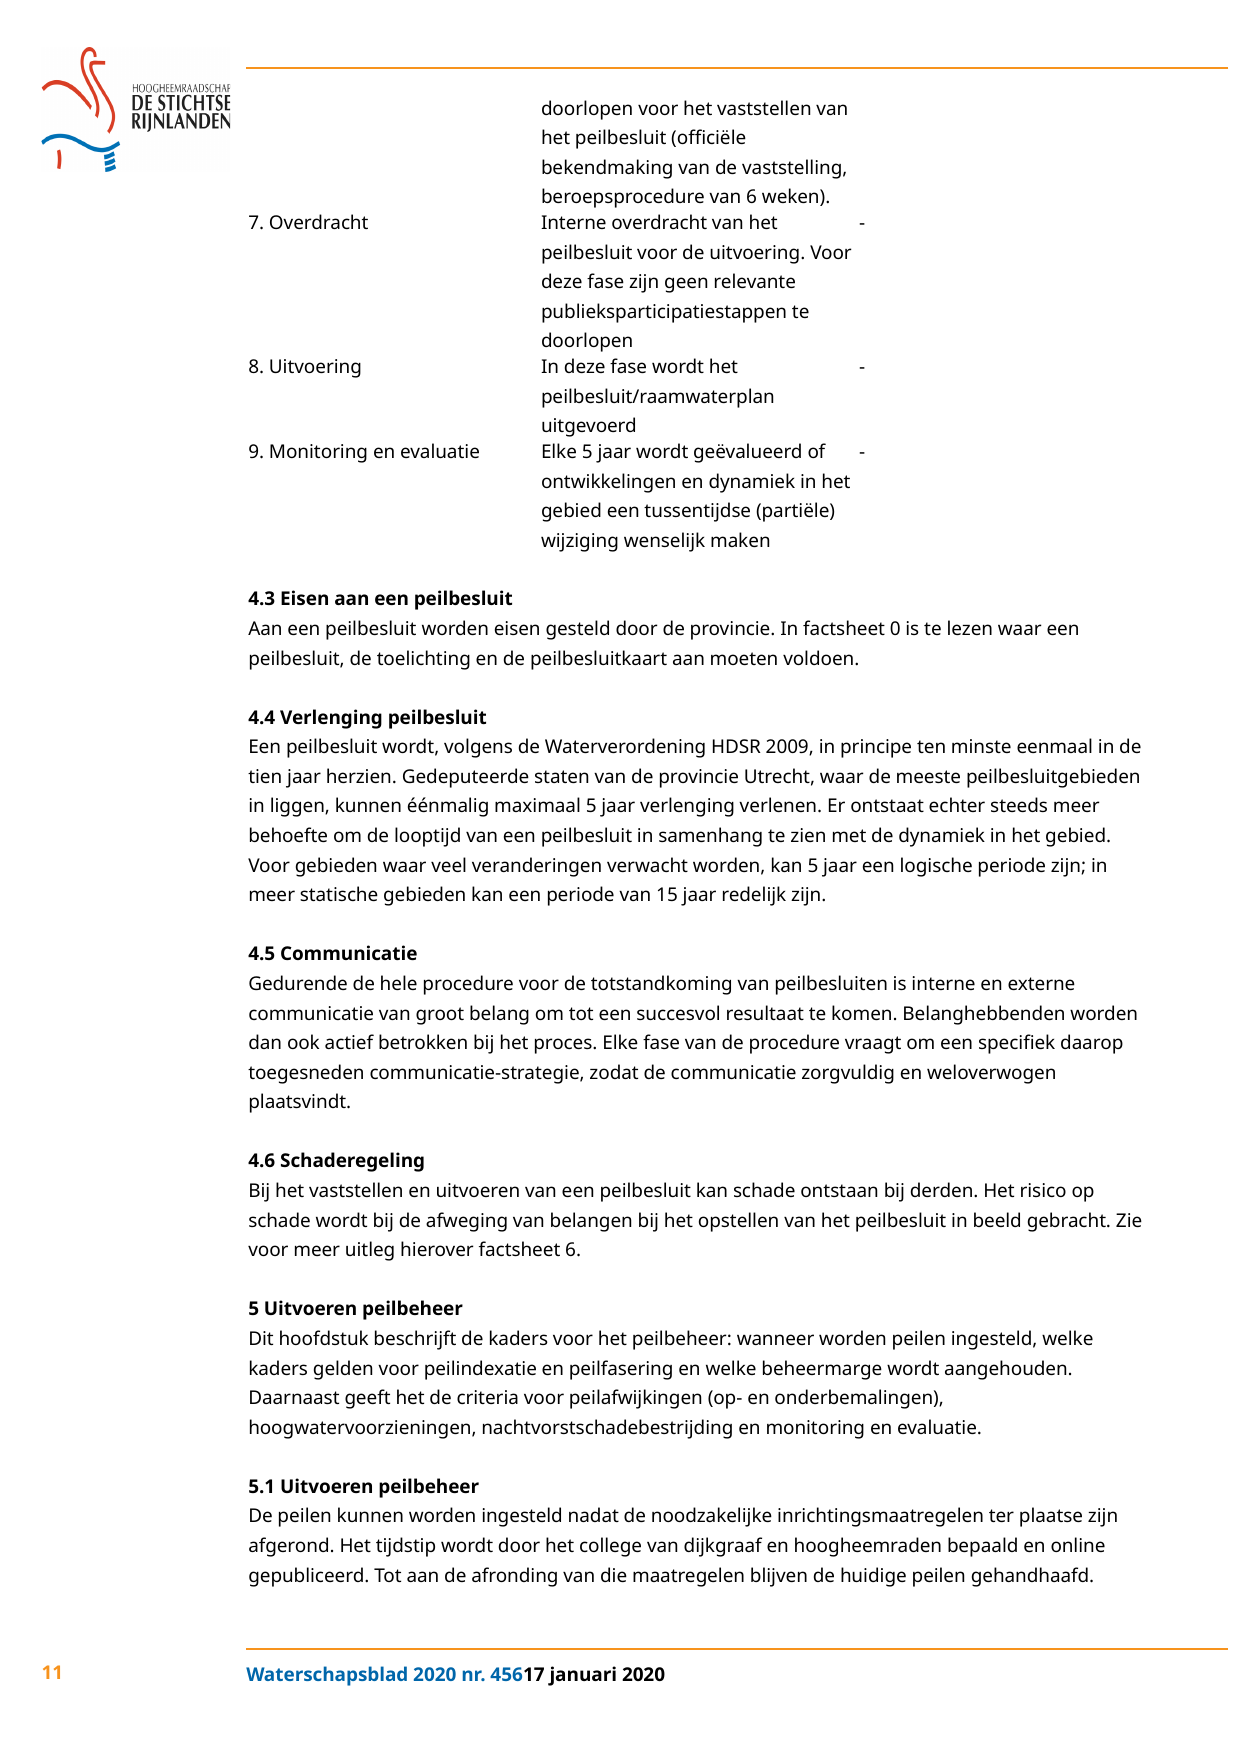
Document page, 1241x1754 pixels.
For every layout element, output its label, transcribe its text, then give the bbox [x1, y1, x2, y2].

text 4.4 Verlenging peilbesluit [248, 704, 1152, 729]
text 4.6 Schaderegeling [248, 1148, 1152, 1173]
text De peilen kunnen worden ingesteld nadat de noodzakelijke inrichtingsmaatregelen ter plaatse zijn afgerond. Het tijdstip wordt door het college van dijkgraaf en hoogheemraden bepaald en online gepubliceerd. Tot aan de afronding van die maatregelen blijven de huidige peilen gehandhaafd. [248, 1503, 1152, 1587]
text 4.5 Communicatie [248, 941, 1152, 966]
table_cell Elke 5 jaar wordt geëvalueerd of ontwikkelingen en dynamiek in het gebied een tussentijdse (partiële) wijziging wenselijk maken [541, 438, 859, 553]
table_cell 7. Overdracht [248, 209, 541, 353]
text Gedurende de hele procedure voor de totstandkoming van peilbesluiten is interne en externe communicatie van groot belang om tot een succesvol resultaat te komen. Belanghebbenden worden dan ook actief betrokken bij het proces. Elke fase van de procedure vraagt om een specifiek daarop toegesneden communicatie-strategie, zodat de communicatie zorgvuldig en weloverwogen plaatsvindt. [248, 970, 1152, 1114]
table_cell In deze fase wordt het peilbesluit/raamwaterplan uitgevoerd [541, 353, 859, 438]
table_cell 8. Uitvoering [248, 353, 541, 438]
table_cell Interne overdracht van het peilbesluit voor de uitvoering. Voor deze fase zijn geen relevante publieksparticipatiestappen te doorlopen [541, 209, 859, 353]
text 5.1 Uitvoeren peilbeheer [248, 1473, 1152, 1499]
text Dit hoofdstuk beschrijft de kaders voor het peilbeheer: wanneer worden peilen ingesteld, welke kaders gelden voor peilindexatie en peilfasering en welke beheermarge wordt aangehouden. Daarnaast geeft het de criteria voor peilafwijkingen (op- en onderbemalingen), hoogwatervoorzieningen, nachtvorstschadebestrijding en monitoring en evaluatie. [248, 1325, 1152, 1439]
text Aan een peilbesluit worden eisen gesteld door de provincie. In factsheet 0 is te lezen waar een peilbesluit, de toelichting en de peilbesluitkaart aan moeten voldoen. [248, 615, 1152, 670]
table_cell 9. Monitoring en evaluatie [248, 438, 541, 553]
text Een peilbesluit wordt, volgens de Waterverordening HDSR 2009, in principe ten minste eenmaal in de tien jaar herzien. Gedeputeerde staten van de provincie Utrecht, waar de meeste peilbesluitgebieden in liggen, kunnen éénmalig maximaal 5 jaar verlenging verlenen. Er ontstaat echter steeds meer behoefte om de looptijd van een peilbesluit in samenhang te zien met de dynamiek in het gebied. Voor gebieden waar veel veranderingen verwacht worden, kan 5 jaar een logische periode zijn; in meer statische gebieden kan een periode van 15 jaar redelijk zijn. [248, 733, 1152, 907]
text Bij het vaststellen en uitvoeren van een peilbesluit kan schade ontstaan bij derden. Het risico op schade wordt bij de afweging van belangen bij het opstellen van het peilbesluit in beeld gebracht. Zie voor meer uitleg hierover factsheet 6. [248, 1177, 1152, 1262]
table_cell - [859, 438, 1152, 553]
table_cell [248, 95, 541, 209]
text 4.3 Eisen aan een peilbesluit [248, 586, 1152, 611]
table_cell - [859, 209, 1152, 353]
table_cell doorlopen voor het vaststellen van het peilbesluit (officiële bekendmaking van de vaststelling, beroepsprocedure van 6 weken). [541, 95, 859, 209]
text 5 Uitvoeren peilbeheer [248, 1296, 1152, 1321]
picture [41, 47, 231, 172]
table_cell - [859, 353, 1152, 438]
table_cell [859, 95, 1152, 209]
